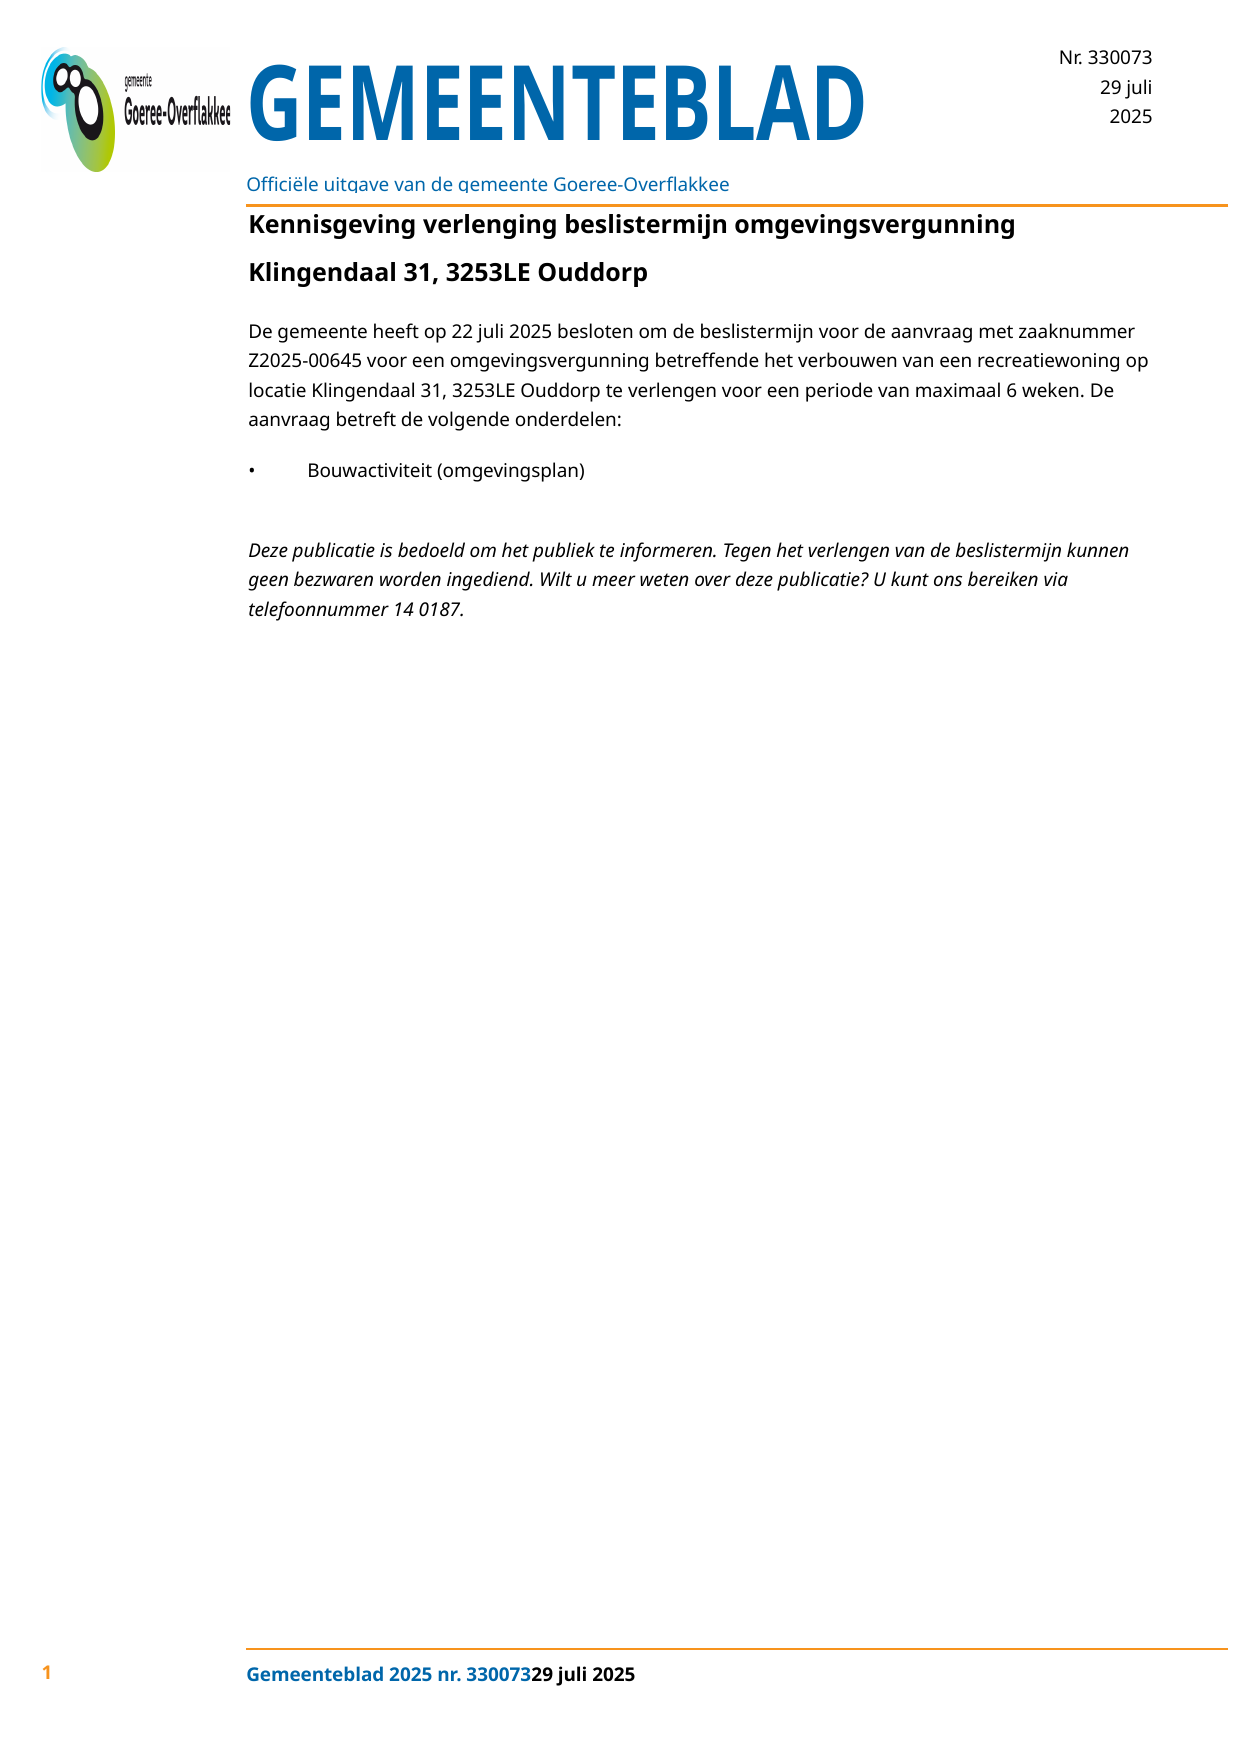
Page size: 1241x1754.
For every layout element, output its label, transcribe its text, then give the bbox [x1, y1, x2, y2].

list Bouwactiviteit (omgevingsplan) [248, 457, 1152, 483]
text Kennisgeving verlenging beslistermijn omgevingsvergunning Klingendaal 31, 3253LE Ouddorp [248, 207, 1152, 288]
text De gemeente heeft op 22 juli 2025 besloten om de beslistermijn voor de aanvraag met zaaknummer Z2025-00645 voor een omgevingsvergunning betreffende het verbouwen van een recreatiewoning op locatie Klingendaal 31, 3253LE Ouddorp te verlengen voor een periode van maximaal 6 weken. De aanvraag betreft de volgende onderdelen: [248, 318, 1152, 432]
picture [41, 47, 231, 172]
text Deze publicatie is bedoeld om het publiek te informeren. Tegen het verlengen van de beslistermijn kunnen geen bezwaren worden ingediend. Wilt u meer weten over deze publicatie? U kunt ons bereiken via telefoonnummer 14 0187. [248, 537, 1152, 622]
